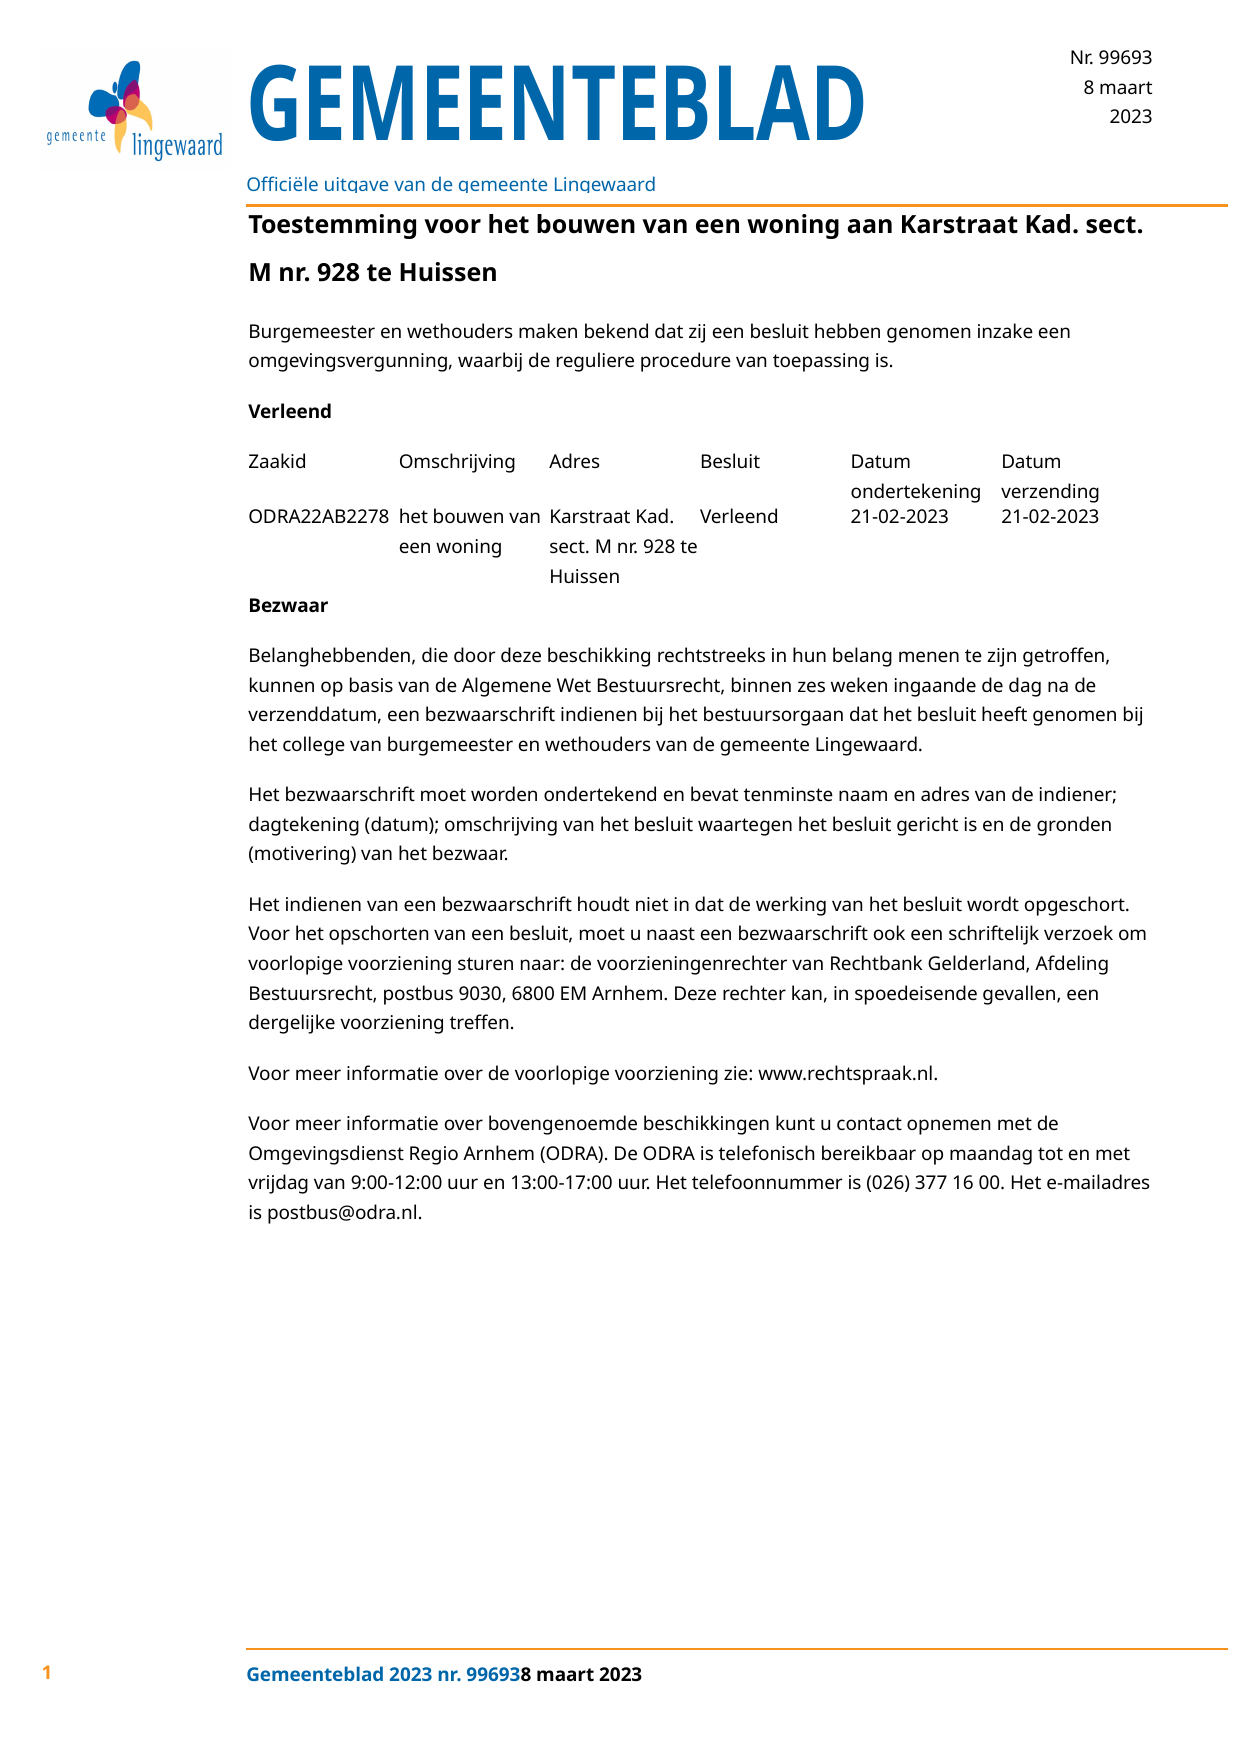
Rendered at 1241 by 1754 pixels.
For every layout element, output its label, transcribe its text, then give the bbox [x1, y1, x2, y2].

text Voor meer informatie over bovengenoemde beschikkingen kunt u contact opnemen met de Omgevingsdienst Regio Arnhem (ODRA). De ODRA is telefonisch bereikbaar op maandag tot en met vrijdag van 9:00-12:00 uur en 13:00-17:00 uur. Het telefoonnummer is (026) 377 16 00. Het e-mailadres is postbus@odra.nl. [248, 1110, 1152, 1225]
table_header Zaakid [248, 449, 398, 504]
text Bezwaar [248, 592, 1152, 618]
text Belanghebbenden, die door deze beschikking rechtstreeks in hun belang menen te zijn getroffen, kunnen op basis van de Algemene Wet Bestuursrecht, binnen zes weken ingaande de dag na de verzenddatum, een bezwaarschrift indienen bij het bestuursorgaan dat het besluit heeft genomen bij het college van burgemeester en wethouders van de gemeente Lingewaard. [248, 642, 1152, 757]
table_cell 21-02-2023 [850, 504, 1001, 589]
table_cell ODRA22AB2278 [248, 504, 398, 589]
table_header Datum ondertekening [850, 449, 1001, 504]
picture [41, 47, 231, 172]
text Het bezwaarschrift moet worden ondertekend en bevat tenminste naam en adres van de indiener; dagtekening (datum); omschrijving van het besluit waartegen het besluit gericht is en de gronden (motivering) van het bezwaar. [248, 781, 1152, 866]
table_cell het bouwen van een woning [399, 504, 549, 589]
table_header Omschrijving [399, 449, 549, 504]
text Verleend [248, 398, 1152, 424]
text Het indienen van een bezwaarschrift houdt niet in dat de werking van het besluit wordt opgeschort. Voor het opschorten van een besluit, moet u naast een bezwaarschrift ook een schriftelijk verzoek om voorlopige voorziening sturen naar: de voorzieningenrechter van Rechtbank Gelderland, Afdeling Bestuursrecht, postbus 9030, 6800 EM Arnhem. Deze rechter kan, in spoedeisende gevallen, een dergelijke voorziening treffen. [248, 891, 1152, 1035]
table_header Datum verzending [1001, 449, 1152, 504]
table_header Adres [549, 449, 700, 504]
text Toestemming voor het bouwen van een woning aan Karstraat Kad. sect. M nr. 928 te Huissen [248, 207, 1152, 288]
table_cell 21-02-2023 [1001, 504, 1152, 589]
table_cell Verleend [700, 504, 850, 589]
text Burgemeester en wethouders maken bekend dat zij een besluit hebben genomen inzake een omgevingsvergunning, waarbij de reguliere procedure van toepassing is. [248, 318, 1152, 373]
table_header Besluit [700, 449, 850, 504]
text Voor meer informatie over de voorlopige voorziening zie: www.rechtspraak.nl. [248, 1060, 1152, 1086]
table_cell Karstraat Kad. sect. M nr. 928 te Huissen [549, 504, 700, 589]
